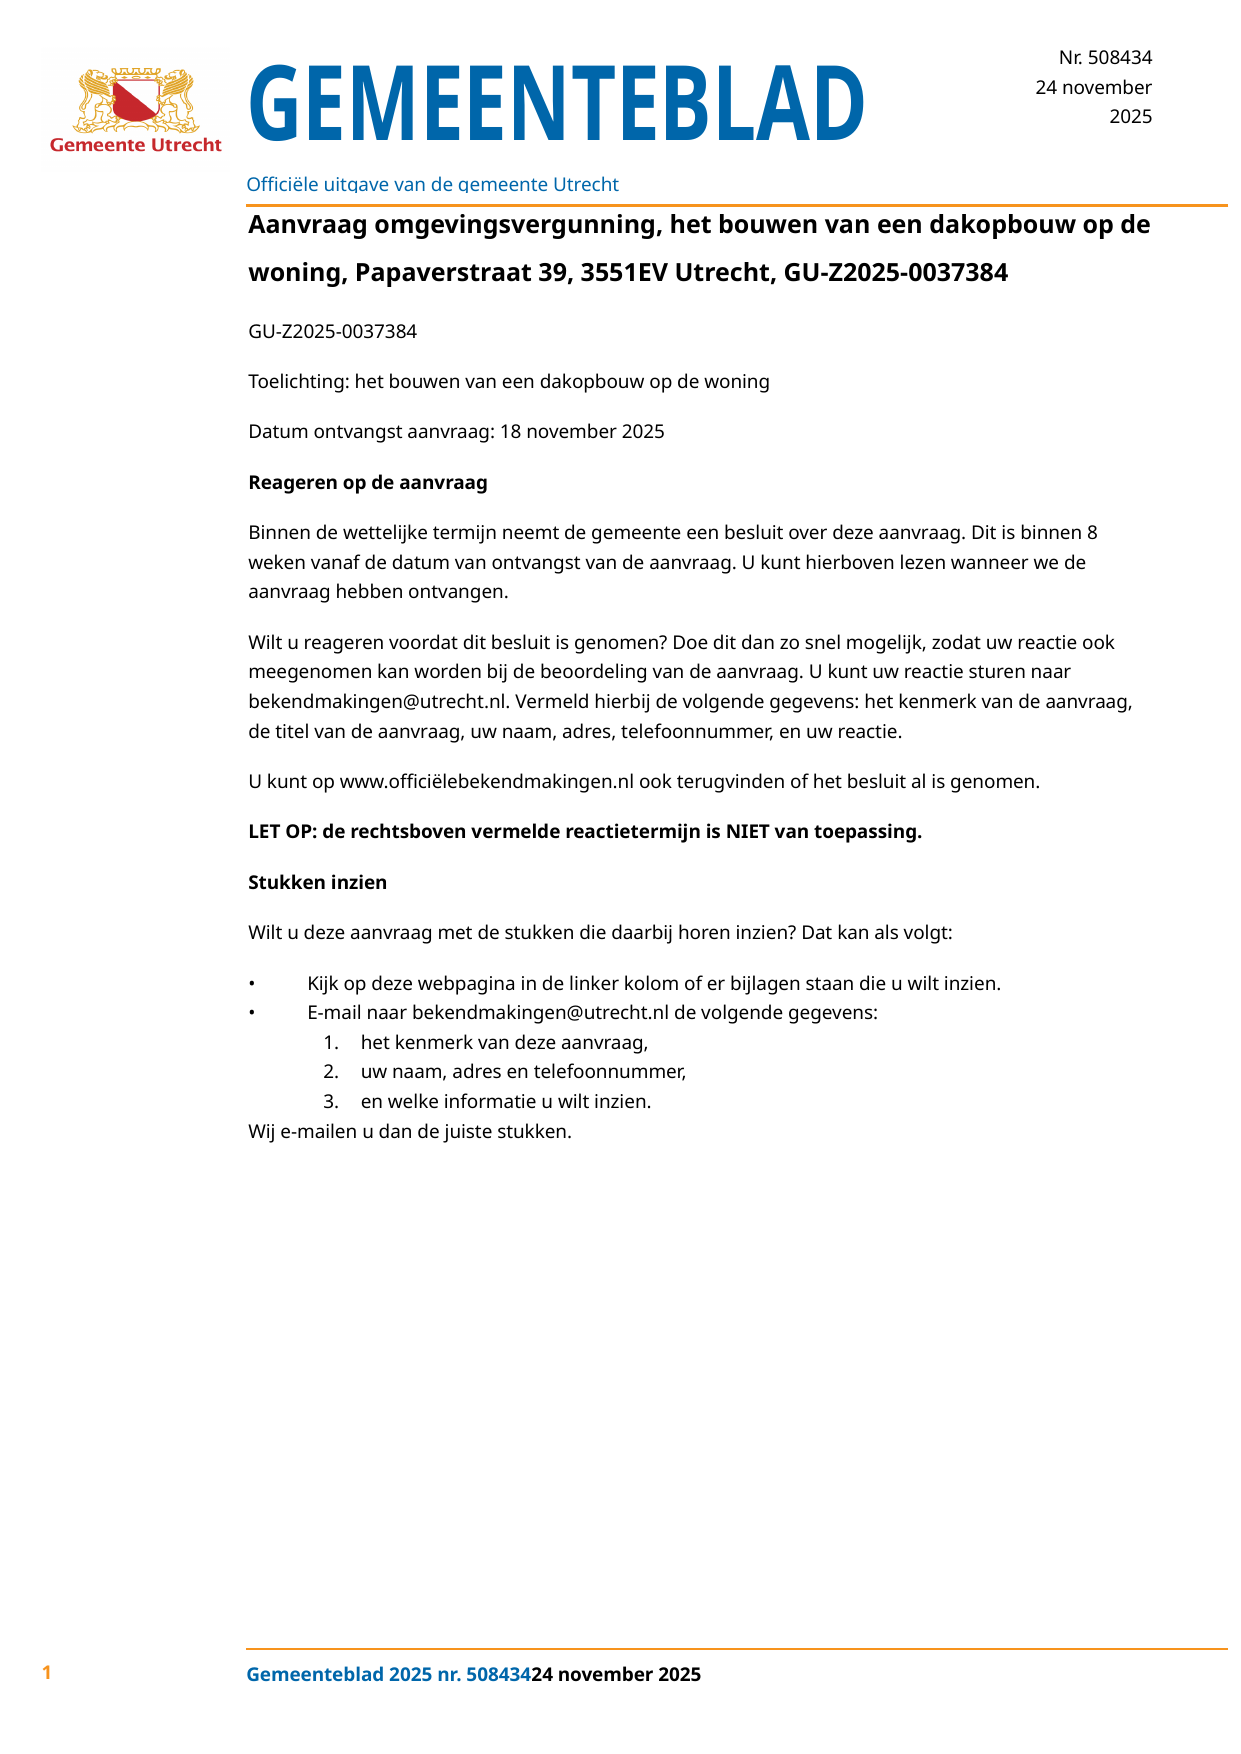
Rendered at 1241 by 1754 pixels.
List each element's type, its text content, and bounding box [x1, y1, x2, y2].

text Wij e-mailen u dan de juiste stukken. [248, 1118, 1152, 1144]
list E-mail naar bekendmakingen@utrecht.nl de volgende gegevens: [248, 999, 1152, 1025]
text Wilt u reageren voordat dit besluit is genomen? Doe dit dan zo snel mogelijk, zodat uw reactie ook meegenomen kan worden bij de beoordeling van de aanvraag. U kunt uw reactie sturen naar bekendmakingen@utrecht.nl. Vermeld hierbij de volgende gegevens: het kenmerk van de aanvraag, de titel van de aanvraag, uw naam, adres, telefoonnummer, en uw reactie. [248, 629, 1152, 744]
text GU-Z2025-0037384 [248, 318, 1152, 344]
list en welke informatie u wilt inzien. [323, 1088, 1152, 1114]
list uw naam, adres en telefoonnummer, [323, 1059, 1152, 1084]
text Toelichting: het bouwen van een dakopbouw op de woning [248, 368, 1152, 394]
picture [41, 47, 231, 172]
text LET OP: de rechtsboven vermelde reactietermijn is NIET van toepassing. [248, 819, 1152, 844]
text Datum ontvangst aanvraag: 18 november 2025 [248, 419, 1152, 444]
list het kenmerk van deze aanvraag, [323, 1029, 1152, 1055]
text Aanvraag omgevingsvergunning, het bouwen van een dakopbouw op de woning, Papaverstraat 39, 3551EV Utrecht, GU-Z2025-0037384 [248, 207, 1152, 288]
text Binnen de wettelijke termijn neemt de gemeente een besluit over deze aanvraag. Dit is binnen 8 weken vanaf de datum van ontvangst van de aanvraag. U kunt hierboven lezen wanneer we de aanvraag hebben ontvangen. [248, 519, 1152, 604]
list Kijk op deze webpagina in de linker kolom of er bijlagen staan die u wilt inzien. [248, 970, 1152, 996]
text Wilt u deze aanvraag met de stukken die daarbij horen inzien? Dat kan als volgt: [248, 919, 1152, 945]
text U kunt op www.officiëlebekendmakingen.nl ook terugvinden of het besluit al is genomen. [248, 768, 1152, 794]
text Stukken inzien [248, 869, 1152, 895]
text Reageren op de aanvraag [248, 469, 1152, 495]
